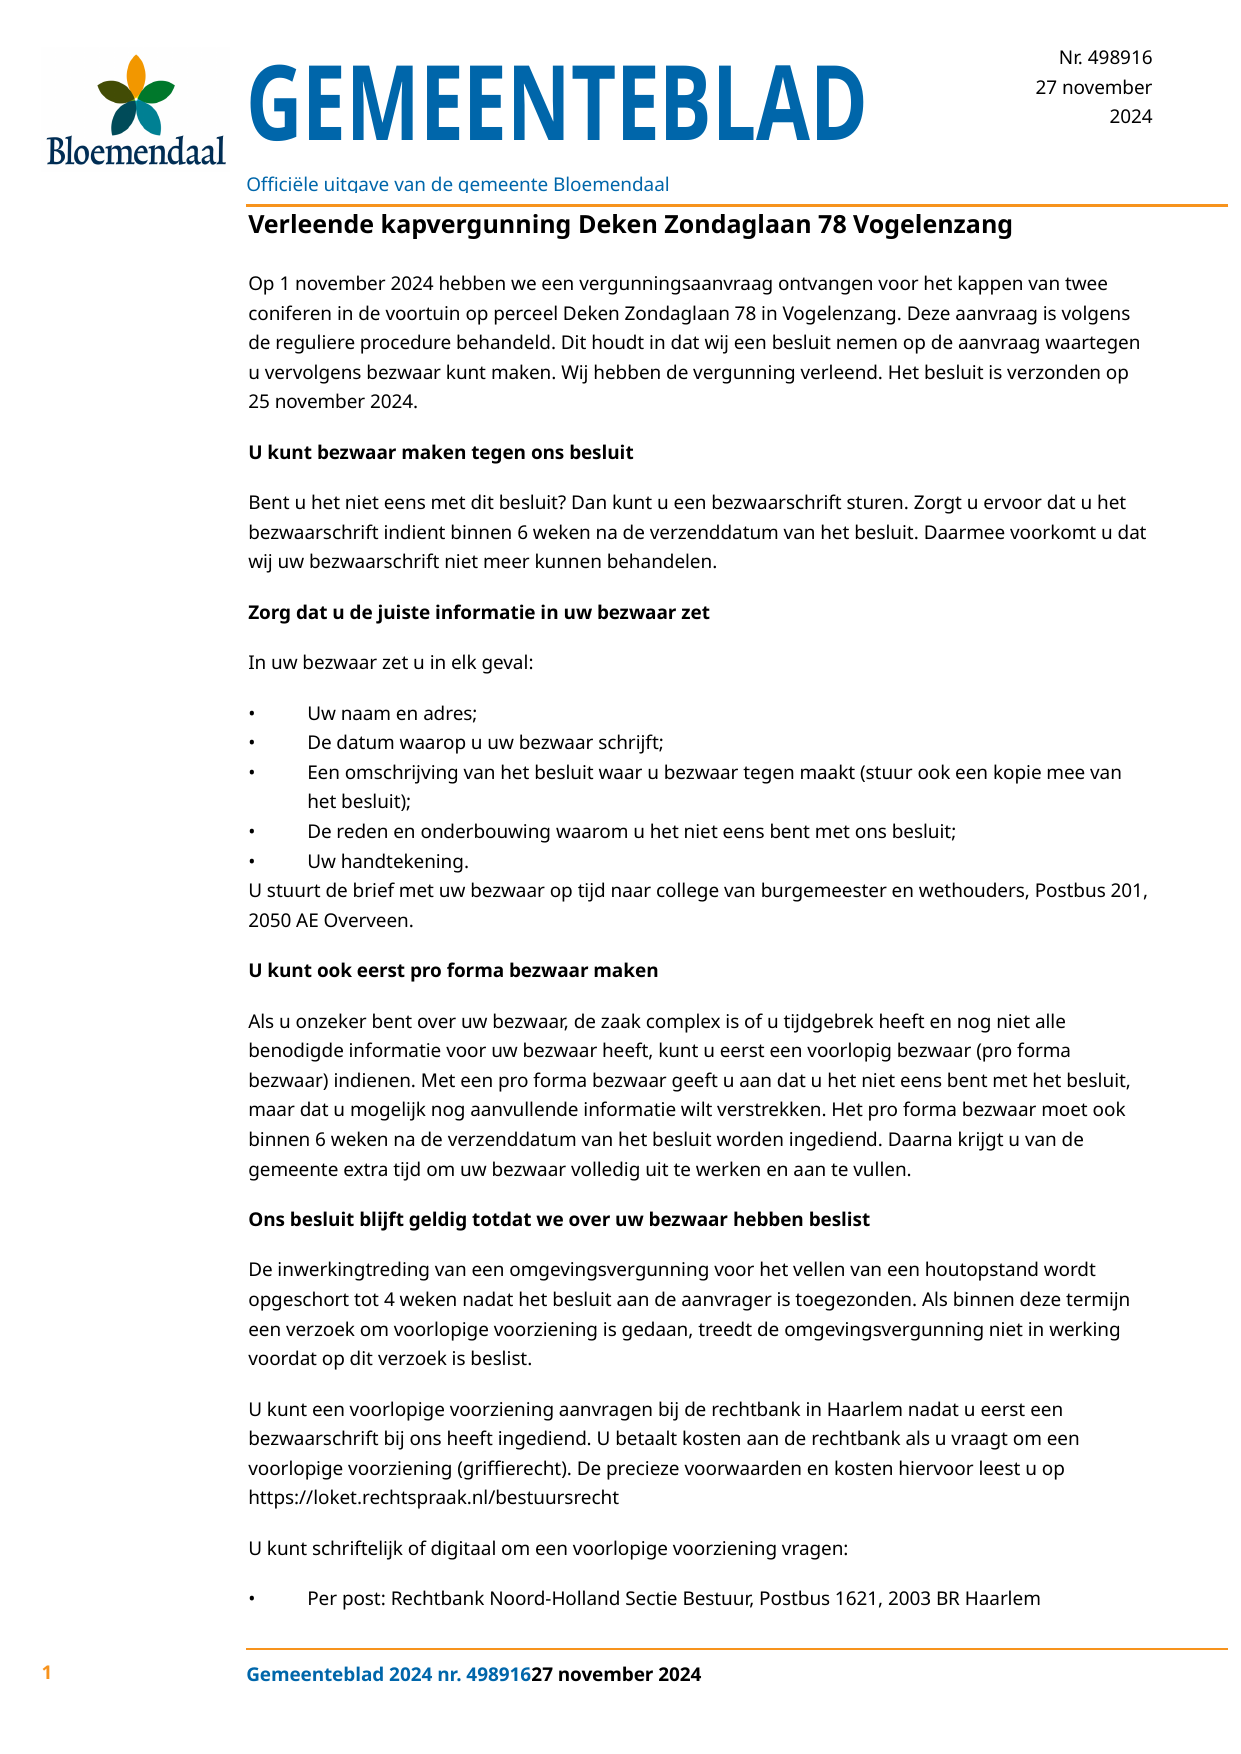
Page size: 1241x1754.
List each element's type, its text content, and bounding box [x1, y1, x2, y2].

list De datum waarop u uw bezwaar schrijft; [248, 729, 1152, 755]
list De reden en onderbouwing waarom u het niet eens bent met ons besluit; [248, 818, 1152, 844]
text U kunt ook eerst pro forma bezwaar maken [248, 957, 1152, 983]
text Op 1 november 2024 hebben we een vergunningsaanvraag ontvangen voor het kappen van twee coniferen in de voortuin op perceel Deken Zondaglaan 78 in Vogelenzang. Deze aanvraag is volgens de reguliere procedure behandeld. Dit houdt in dat wij een besluit nemen op de aanvraag waartegen u vervolgens bezwaar kunt maken. Wij hebben de vergunning verleend. Het besluit is verzonden op 25 november 2024. [248, 270, 1152, 414]
text Als u onzeker bent over uw bezwaar, de zaak complex is of u tijdgebrek heeft en nog niet alle benodigde informatie voor uw bezwaar heeft, kunt u eerst een voorlopig bezwaar (pro forma bezwaar) indienen. Met een pro forma bezwaar geeft u aan dat u het niet eens bent met het besluit, maar dat u mogelijk nog aanvullende informatie wilt verstrekken. Het pro forma bezwaar moet ook binnen 6 weken na de verzenddatum van het besluit worden ingediend. Daarna krijgt u van de gemeente extra tijd om uw bezwaar volledig uit te werken en aan te vullen. [248, 1008, 1152, 1181]
text Bent u het niet eens met dit besluit? Dan kunt u een bezwaarschrift sturen. Zorgt u ervoor dat u het bezwaarschrift indient binnen 6 weken na de verzenddatum van het besluit. Daarmee voorkomt u dat wij uw bezwaarschrift niet meer kunnen behandelen. [248, 489, 1152, 574]
text U kunt bezwaar maken tegen ons besluit [248, 439, 1152, 465]
list Een omschrijving van het besluit waar u bezwaar tegen maakt (stuur ook een kopie mee van het besluit); [248, 759, 1152, 814]
text Verleende kapvergunning Deken Zondaglaan 78 Vogelenzang [248, 207, 1152, 241]
text In uw bezwaar zet u in elk geval: [248, 649, 1152, 675]
list Uw handtekening. [248, 848, 1152, 873]
picture [41, 47, 231, 172]
list Uw naam en adres; [248, 700, 1152, 726]
list Per post: Rechtbank Noord-Holland Sectie Bestuur, Postbus 1621, 2003 BR Haarlem [248, 1585, 1152, 1611]
text U stuurt de brief met uw bezwaar op tijd naar college van burgemeester en wethouders, Postbus 201, 2050 AE Overveen. [248, 877, 1152, 933]
text U kunt schriftelijk of digitaal om een voorlopige voorziening vragen: [248, 1535, 1152, 1561]
text Zorg dat u de juiste informatie in uw bezwaar zet [248, 599, 1152, 625]
text U kunt een voorlopige voorziening aanvragen bij de rechtbank in Haarlem nadat u eerst een bezwaarschrift bij ons heeft ingediend. U betaalt kosten aan de rechtbank als u vraagt om een voorlopige voorziening (griffierecht). De precieze voorwaarden en kosten hiervoor leest u op https://loket.rechtspraak.nl/bestuursrecht [248, 1396, 1152, 1510]
text Ons besluit blijft geldig totdat we over uw bezwaar hebben beslist [248, 1206, 1152, 1232]
text De inwerkingtreding van een omgevingsvergunning voor het vellen van een houtopstand wordt opgeschort tot 4 weken nadat het besluit aan de aanvrager is toegezonden. Als binnen deze termijn een verzoek om voorlopige voorziening is gedaan, treedt de omgevingsvergunning niet in werking voordat op dit verzoek is beslist. [248, 1257, 1152, 1371]
